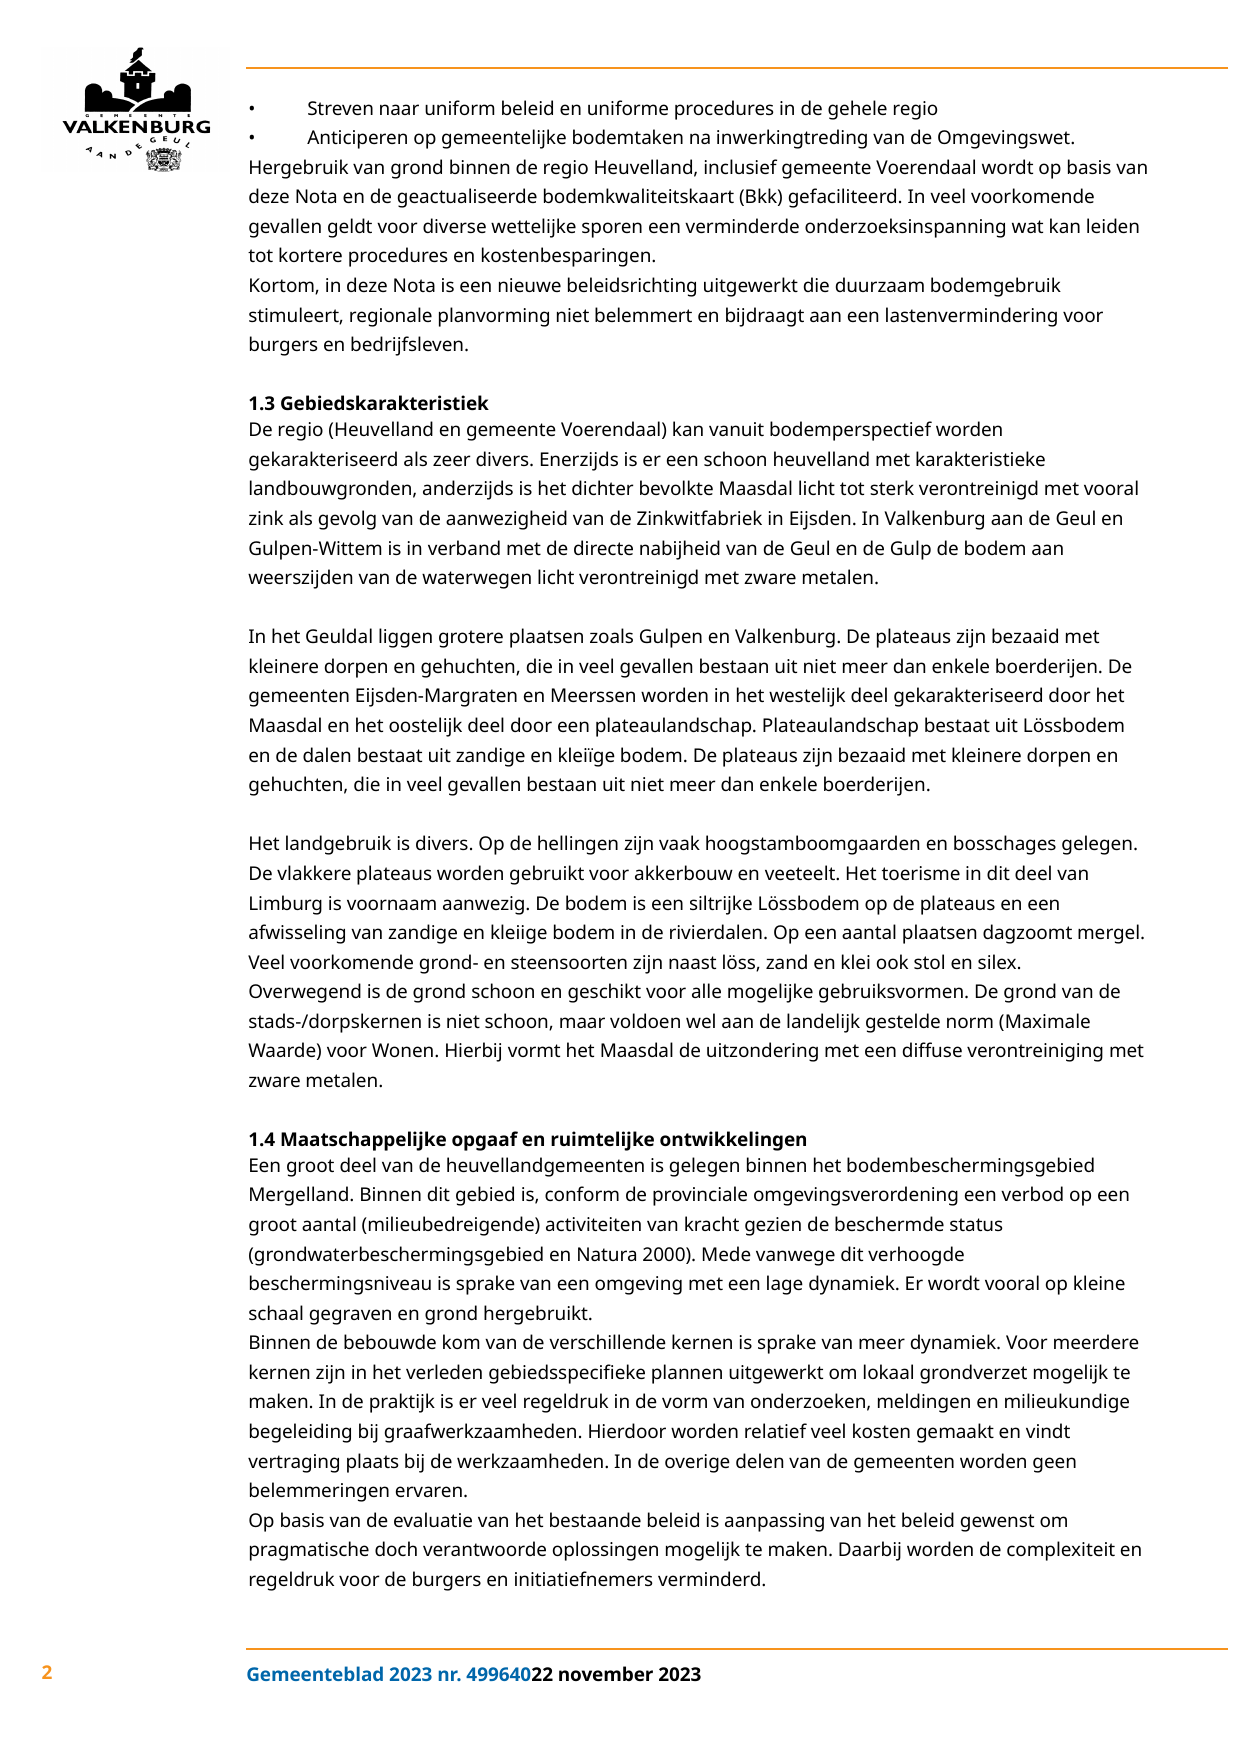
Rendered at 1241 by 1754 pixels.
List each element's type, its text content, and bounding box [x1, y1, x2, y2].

text 1.4 Maatschappelijke opgaaf en ruimtelijke ontwikkelingen [248, 1126, 1152, 1152]
text Op basis van de evaluatie van het bestaande beleid is aanpassing van het beleid gewenst om [248, 1507, 1152, 1533]
text pragmatische doch verantwoorde oplossingen mogelijk te maken. Daarbij worden de complexiteit en regeldruk voor de burgers en initiatiefnemers verminderd. [248, 1537, 1152, 1592]
text Binnen de bebouwde kom van de verschillende kernen is sprake van meer dynamiek. Voor meerdere kernen zijn in het verleden gebiedsspecifieke plannen uitgewerkt om lokaal grondverzet mogelijk te maken. In de praktijk is er veel regeldruk in de vorm van onderzoeken, meldingen en milieukundige begeleiding bij graafwerkzaamheden. Hierdoor worden relatief veel kosten gemaakt en vindt vertraging plaats bij de werkzaamheden. In de overige delen van de gemeenten worden geen belemmeringen ervaren. [248, 1329, 1152, 1503]
list Streven naar uniform beleid en uniforme procedures in de gehele regio [248, 95, 1152, 121]
text In het Geuldal liggen grotere plaatsen zoals Gulpen en Valkenburg. De plateaus zijn bezaaid met kleinere dorpen en gehuchten, die in veel gevallen bestaan uit niet meer dan enkele boerderijen. De gemeenten Eijsden-Margraten en Meerssen worden in het westelijk deel gekarakteriseerd door het Maasdal en het oostelijk deel door een plateaulandschap. Plateaulandschap bestaat uit Lössbodem en de dalen bestaat uit zandige en kleiïge bodem. De plateaus zijn bezaaid met kleinere dorpen en gehuchten, die in veel gevallen bestaan uit niet meer dan enkele boerderijen. [248, 623, 1152, 797]
text Overwegend is de grond schoon en geschikt voor alle mogelijke gebruiksvormen. De grond van de stads-/dorpskernen is niet schoon, maar voldoen wel aan de landelijk gestelde norm (Maximale Waarde) voor Wonen. Hierbij vormt het Maasdal de uitzondering met een diffuse verontreiniging met zware metalen. [248, 978, 1152, 1093]
text Het landgebruik is divers. Op de hellingen zijn vaak hoogstamboomgaarden en bosschages gelegen. De vlakkere plateaus worden gebruikt voor akkerbouw en veeteelt. Het toerisme in dit deel van Limburg is voornaam aanwezig. De bodem is een siltrijke Lössbodem op de plateaus en een afwisseling van zandige en kleiige bodem in de rivierdalen. Op een aantal plaatsen dagzoomt mergel. Veel voorkomende grond- en steensoorten zijn naast löss, zand en klei ook stol en silex. [248, 831, 1152, 974]
text Een groot deel van de heuvellandgemeenten is gelegen binnen het bodembeschermingsgebied Mergelland. Binnen dit gebied is, conform de provinciale omgevingsverordening een verbod op een groot aantal (milieubedreigende) activiteiten van kracht gezien de beschermde status (grondwaterbeschermingsgebied en Natura 2000). Mede vanwege dit verhoogde beschermingsniveau is sprake van een omgeving met een lage dynamiek. Er wordt vooral op kleine schaal gegraven en grond hergebruikt. [248, 1152, 1152, 1326]
text 1.3 Gebiedskarakteristiek [248, 391, 1152, 416]
text Kortom, in deze Nota is een nieuwe beleidsrichting uitgewerkt die duurzaam bodemgebruik stimuleert, regionale planvorming niet belemmert en bijdraagt aan een lastenvermindering voor burgers en bedrijfsleven. [248, 272, 1152, 357]
list Anticiperen op gemeentelijke bodemtaken na inwerkingtreding van de Omgevingswet. [248, 124, 1152, 150]
text De regio (Heuvelland en gemeente Voerendaal) kan vanuit bodemperspectief worden gekarakteriseerd als zeer divers. Enerzijds is er een schoon heuvelland met karakteristieke landbouwgronden, anderzijds is het dichter bevolkte Maasdal licht tot sterk verontreinigd met vooral zink als gevolg van de aanwezigheid van de Zinkwitfabriek in Eijsden. In Valkenburg aan de Geul en Gulpen-Wittem is in verband met de directe nabijheid van de Geul en de Gulp de bodem aan weerszijden van de waterwegen licht verontreinigd met zware metalen. [248, 416, 1152, 590]
picture [41, 47, 231, 172]
text Hergebruik van grond binnen de regio Heuvelland, inclusief gemeente Voerendaal wordt op basis van deze Nota en de geactualiseerde bodemkwaliteitskaart (Bkk) gefaciliteerd. In veel voorkomende gevallen geldt voor diverse wettelijke sporen een verminderde onderzoeksinspanning wat kan leiden tot kortere procedures en kostenbesparingen. [248, 154, 1152, 268]
